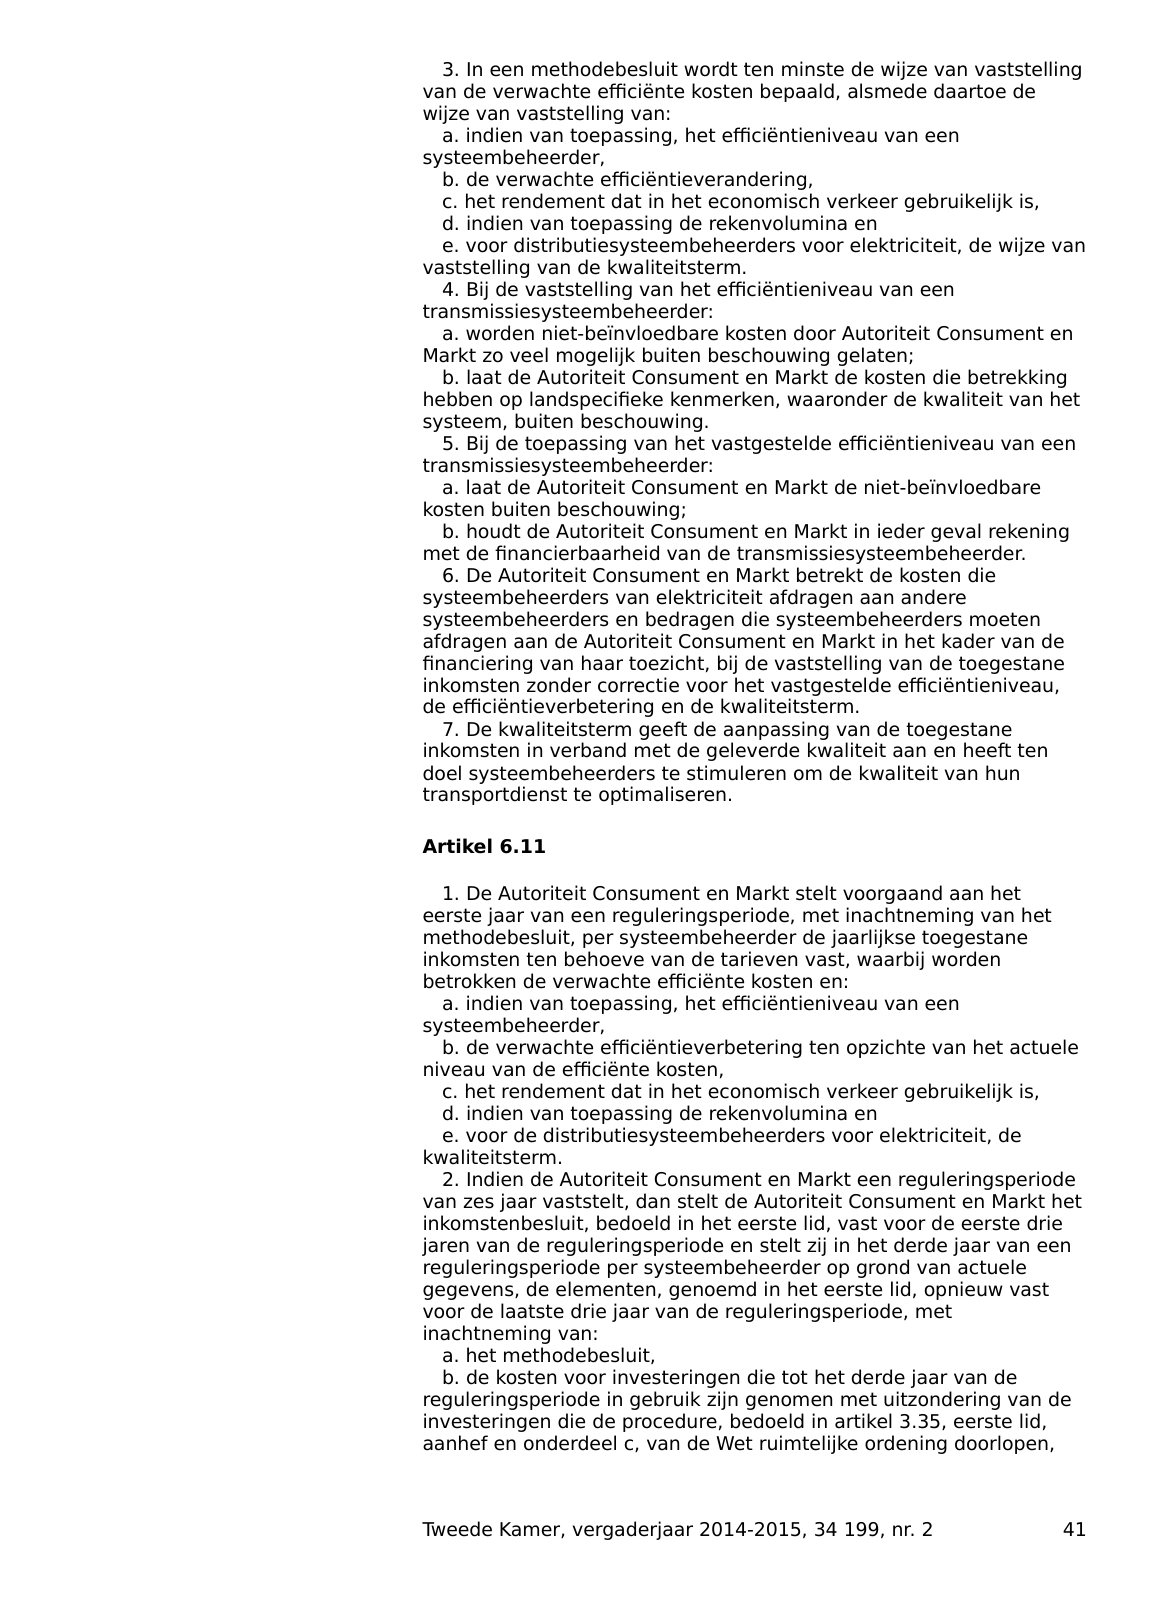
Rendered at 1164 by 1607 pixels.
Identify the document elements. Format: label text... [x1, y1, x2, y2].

text b. de verwachte efficiëntieverandering, [422, 169, 1087, 191]
text 1. De Autoriteit Consument en Markt stelt voorgaand aan het eerste jaar van een reguleringsperiode, met inachtneming van het methodebesluit, per systeembeheerder de jaarlijkse toegestane inkomsten ten behoeve van de tarieven vast, waarbij worden betrokken de verwachte efficiënte kosten en: [422, 883, 1087, 993]
text 3. In een methodebesluit wordt ten minste de wijze van vaststelling van de verwachte efficiënte kosten bepaald, alsmede daartoe de wijze van vaststelling van: [422, 59, 1087, 125]
text b. de verwachte efficiëntieverbetering ten opzichte van het actuele niveau van de efficiënte kosten, [422, 1037, 1087, 1081]
text a. laat de Autoriteit Consument en Markt de niet-beïnvloedbare kosten buiten beschouwing; [422, 477, 1087, 521]
subtitle Artikel 6.11 [422, 836, 1087, 858]
text 7. De kwaliteitsterm geeft de aanpassing van de toegestane inkomsten in verband met de geleverde kwaliteit aan en heeft ten doel systeembeheerders te stimuleren om de kwaliteit van hun transportdienst te optimaliseren. [422, 718, 1087, 806]
text a. indien van toepassing, het efficiëntieniveau van een systeembeheerder, [422, 125, 1087, 169]
text 6. De Autoriteit Consument en Markt betrekt de kosten die systeembeheerders van elektriciteit afdragen aan andere systeembeheerders en bedragen die systeembeheerders moeten afdragen aan de Autoriteit Consument en Markt in het kader van de financiering van haar toezicht, bij de vaststelling van de toegestane inkomsten zonder correctie voor het vastgestelde efficiëntieniveau, de efficiëntieverbetering en de kwaliteitsterm. [422, 564, 1087, 718]
text d. indien van toepassing de rekenvolumina en [422, 213, 1087, 235]
text c. het rendement dat in het economisch verkeer gebruikelijk is, [422, 191, 1087, 213]
text d. indien van toepassing de rekenvolumina en [422, 1103, 1087, 1125]
text b. laat de Autoriteit Consument en Markt de kosten die betrekking hebben op landspecifieke kenmerken, waaronder de kwaliteit van het systeem, buiten beschouwing. [422, 367, 1087, 433]
text a. indien van toepassing, het efficiëntieniveau van een systeembeheerder, [422, 993, 1087, 1037]
text e. voor distributiesysteembeheerders voor elektriciteit, de wijze van vaststelling van de kwaliteitsterm. [422, 235, 1087, 279]
text b. houdt de Autoriteit Consument en Markt in ieder geval rekening met de financierbaarheid van de transmissiesysteembeheerder. [422, 521, 1087, 564]
text a. het methodebesluit, [422, 1345, 1087, 1367]
text 2. Indien de Autoriteit Consument en Markt een reguleringsperiode van zes jaar vaststelt, dan stelt de Autoriteit Consument en Markt het inkomstenbesluit, bedoeld in het eerste lid, vast voor de eerste drie jaren van de reguleringsperiode en stelt zij in het derde jaar van een reguleringsperiode per systeembeheerder op grond van actuele gegevens, de elementen, genoemd in het eerste lid, opnieuw vast voor de laatste drie jaar van de reguleringsperiode, met inachtneming van: [422, 1169, 1087, 1345]
text 4. Bij de vaststelling van het efficiëntieniveau van een transmissiesysteembeheerder: [422, 279, 1087, 323]
text c. het rendement dat in het economisch verkeer gebruikelijk is, [422, 1081, 1087, 1103]
text 5. Bij de toepassing van het vastgestelde efficiëntieniveau van een transmissiesysteembeheerder: [422, 433, 1087, 477]
text b. de kosten voor investeringen die tot het derde jaar van de reguleringsperiode in gebruik zijn genomen met uitzondering van de investeringen die de procedure, bedoeld in artikel 3.35, eerste lid, aanhef en onderdeel c, van de Wet ruimtelijke ordening doorlopen, [422, 1367, 1087, 1455]
text e. voor de distributiesysteembeheerders voor elektriciteit, de kwaliteitsterm. [422, 1125, 1087, 1169]
text a. worden niet-beïnvloedbare kosten door Autoriteit Consument en Markt zo veel mogelijk buiten beschouwing gelaten; [422, 323, 1087, 367]
